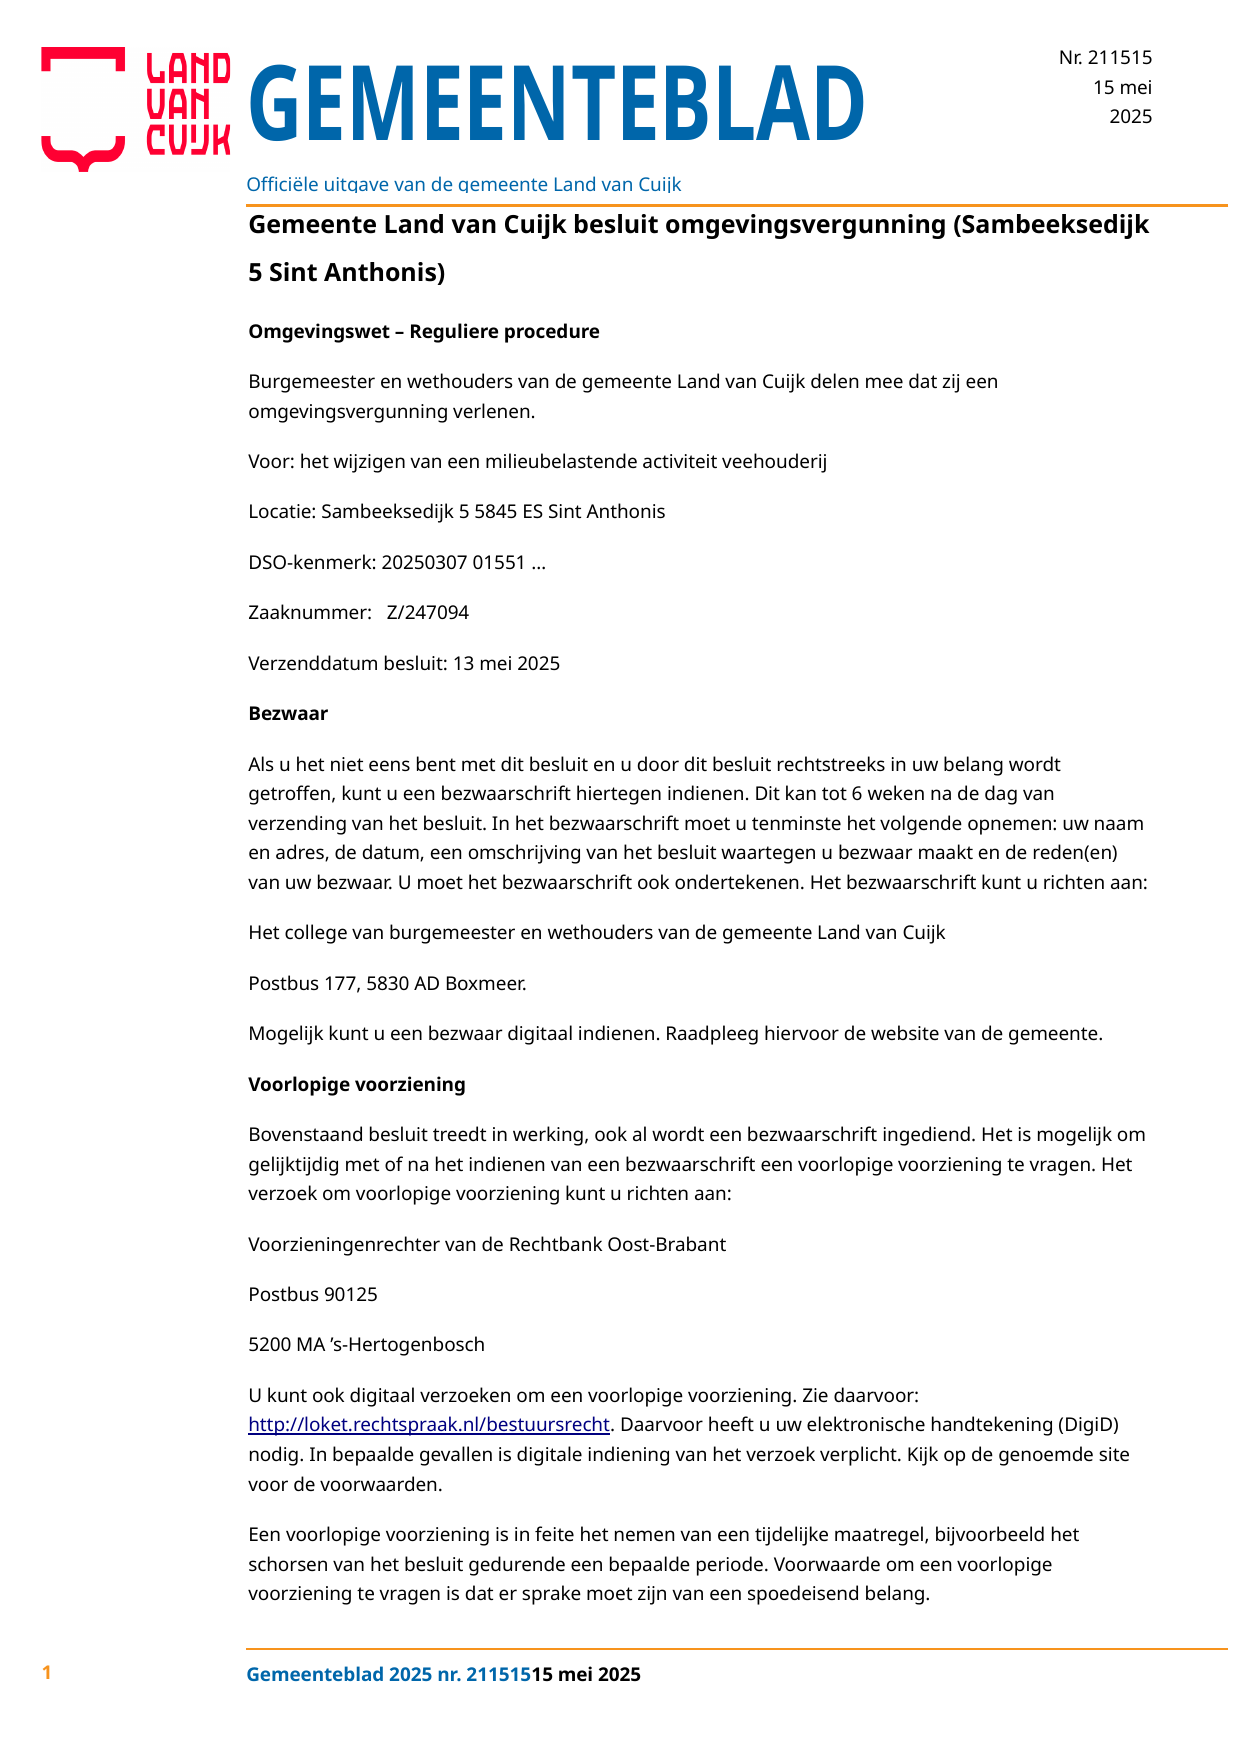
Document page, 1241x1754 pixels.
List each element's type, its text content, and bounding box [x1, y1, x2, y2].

text U kunt ook digitaal verzoeken om een voorlopige voorziening. Zie daarvoor: http://loket.rechtspraak.nl/bestuursrecht. Daarvoor heeft u uw elektronische handtekening (DigiD) nodig. In bepaalde gevallen is digitale indiening van het verzoek verplicht. Kijk op de genoemde site voor de voorwaarden. [248, 1382, 1152, 1497]
text Burgemeester en wethouders van de gemeente Land van Cuijk delen mee dat zij een omgevingsvergunning verlenen. [248, 368, 1152, 424]
text Verzenddatum besluit: 13 mei 2025 [248, 650, 1152, 676]
text Voorlopige voorziening [248, 1071, 1152, 1097]
text Een voorlopige voorziening is in feite het nemen van een tijdelijke maatregel, bijvoorbeeld het schorsen van het besluit gedurende een bepaalde periode. Voorwaarde om een voorlopige voorziening te vragen is dat er sprake moet zijn van een spoedeisend belang. [248, 1521, 1152, 1606]
text Het college van burgemeester en wethouders van de gemeente Land van Cuijk [248, 919, 1152, 945]
text Zaaknummer: Z/247094 [248, 599, 1152, 625]
picture [41, 47, 231, 172]
text Locatie: Sambeeksedijk 5 5845 ES Sint Anthonis [248, 499, 1152, 524]
text DSO-kenmerk: 20250307 01551 … [248, 549, 1152, 575]
text Als u het niet eens bent met dit besluit en u door dit besluit rechtstreeks in uw belang wordt getroffen, kunt u een bezwaarschrift hiertegen indienen. Dit kan tot 6 weken na de dag van verzending van het besluit. In het bezwaarschrift moet u tenminste het volgende opnemen: uw naam en adres, de datum, een omschrijving van het besluit waartegen u bezwaar maakt en de reden(en) van uw bezwaar. U moet het bezwaarschrift ook ondertekenen. Het bezwaarschrift kunt u richten aan: [248, 751, 1152, 895]
text Voor: het wijzigen van een milieubelastende activiteit veehouderij [248, 448, 1152, 474]
text Bovenstaand besluit treedt in werking, ook al wordt een bezwaarschrift ingediend. Het is mogelijk om gelijktijdig met of na het indienen van een bezwaarschrift een voorlopige voorziening te vragen. Het verzoek om voorlopige voorziening kunt u richten aan: [248, 1121, 1152, 1206]
text Gemeente Land van Cuijk besluit omgevingsvergunning (Sambeeksedijk 5 Sint Anthonis) [248, 207, 1152, 288]
text 5200 MA ’s-Hertogenbosch [248, 1332, 1152, 1357]
text Omgevingswet – Reguliere procedure [248, 318, 1152, 344]
text Mogelijk kunt u een bezwaar digitaal indienen. Raadpleeg hiervoor de website van de gemeente. [248, 1020, 1152, 1046]
text Postbus 90125 [248, 1281, 1152, 1307]
text Voorzieningenrechter van de Rechtbank Oost-Brabant [248, 1231, 1152, 1257]
text Bezwaar [248, 700, 1152, 726]
text Postbus 177, 5830 AD Boxmeer. [248, 970, 1152, 996]
